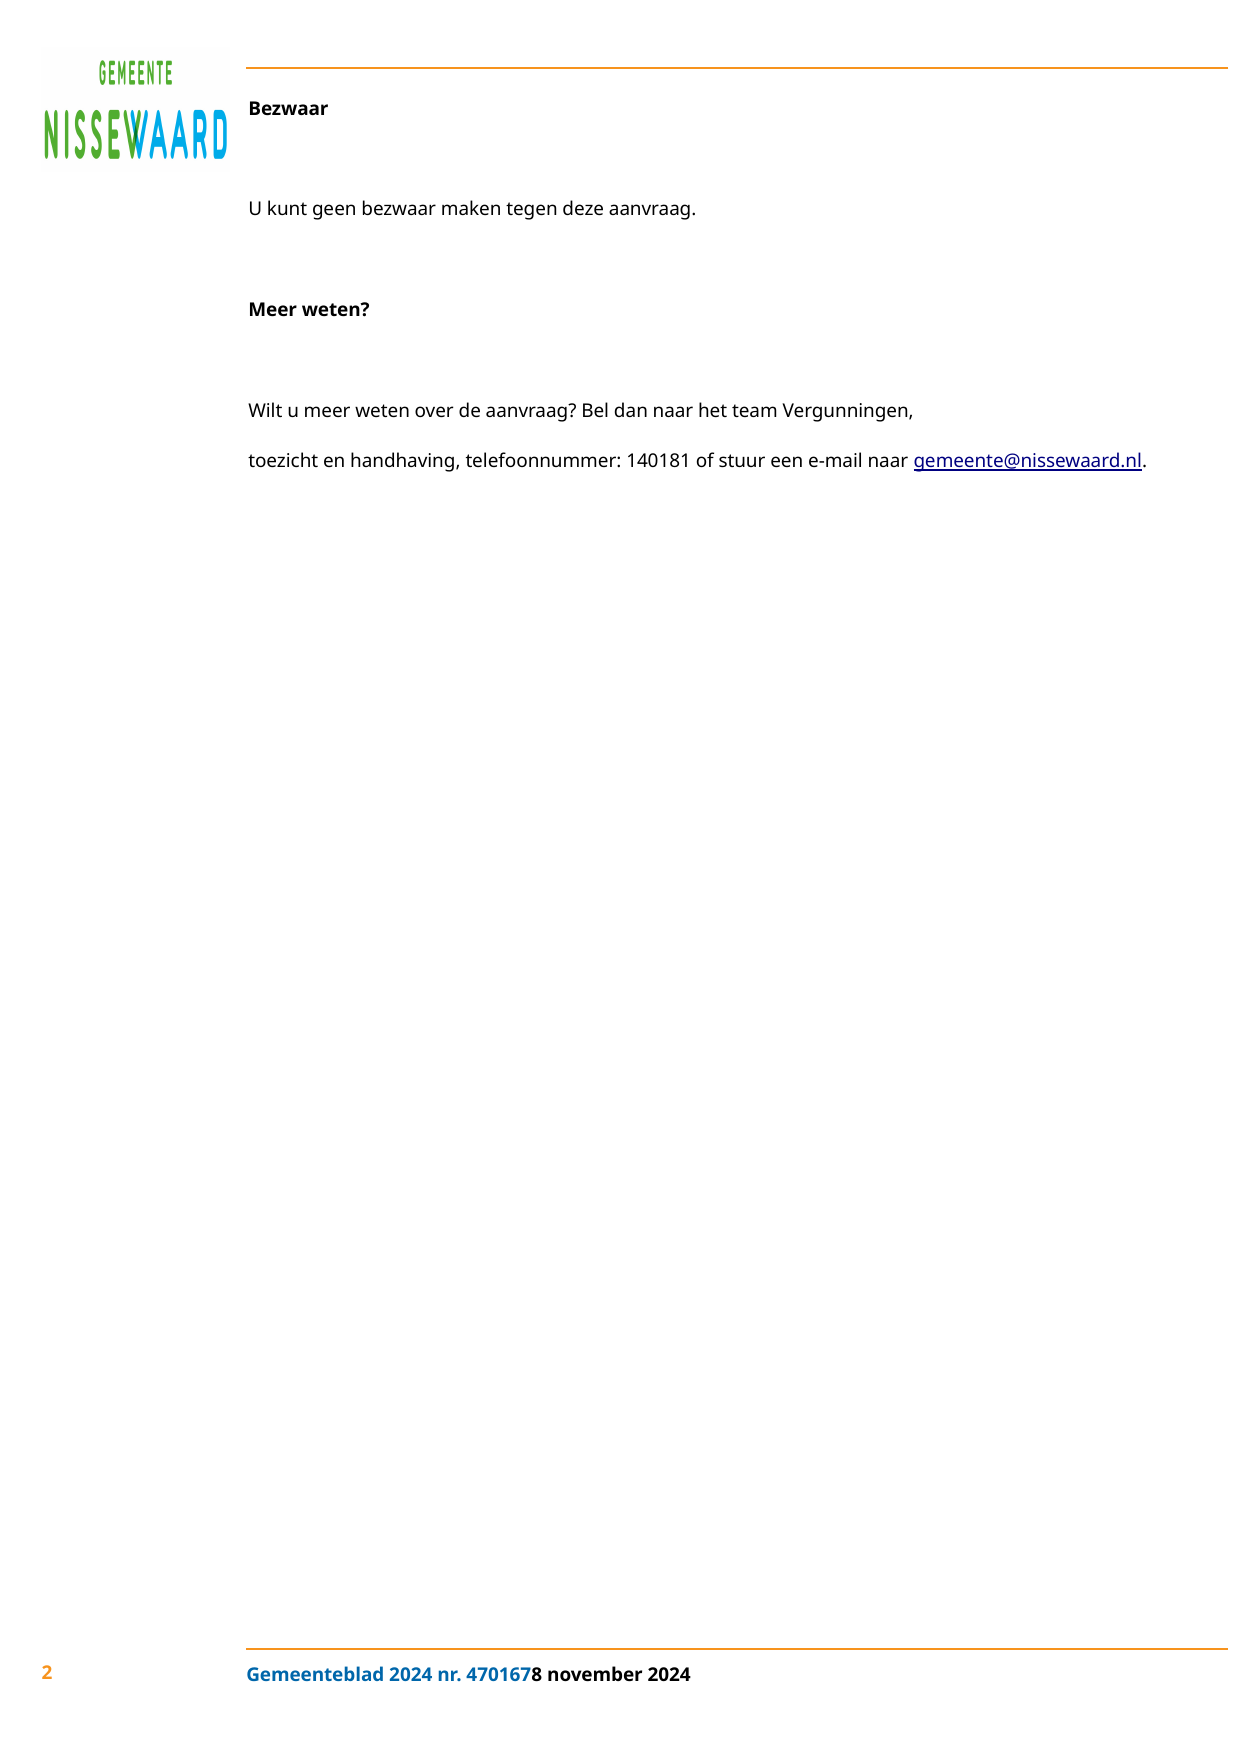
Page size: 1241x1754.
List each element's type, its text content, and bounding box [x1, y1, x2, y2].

text Meer weten? [248, 296, 1152, 322]
text U kunt geen bezwaar maken tegen deze aanvraag. [248, 196, 1152, 221]
text toezicht en handhaving, telefoonnummer: 140181 of stuur een e-mail naar gemeente@nissewaard.nl. [248, 448, 1152, 473]
picture [41, 47, 231, 172]
text Bezwaar [248, 95, 1152, 121]
text Wilt u meer weten over de aanvraag? Bel dan naar het team Vergunningen, [248, 397, 1152, 423]
